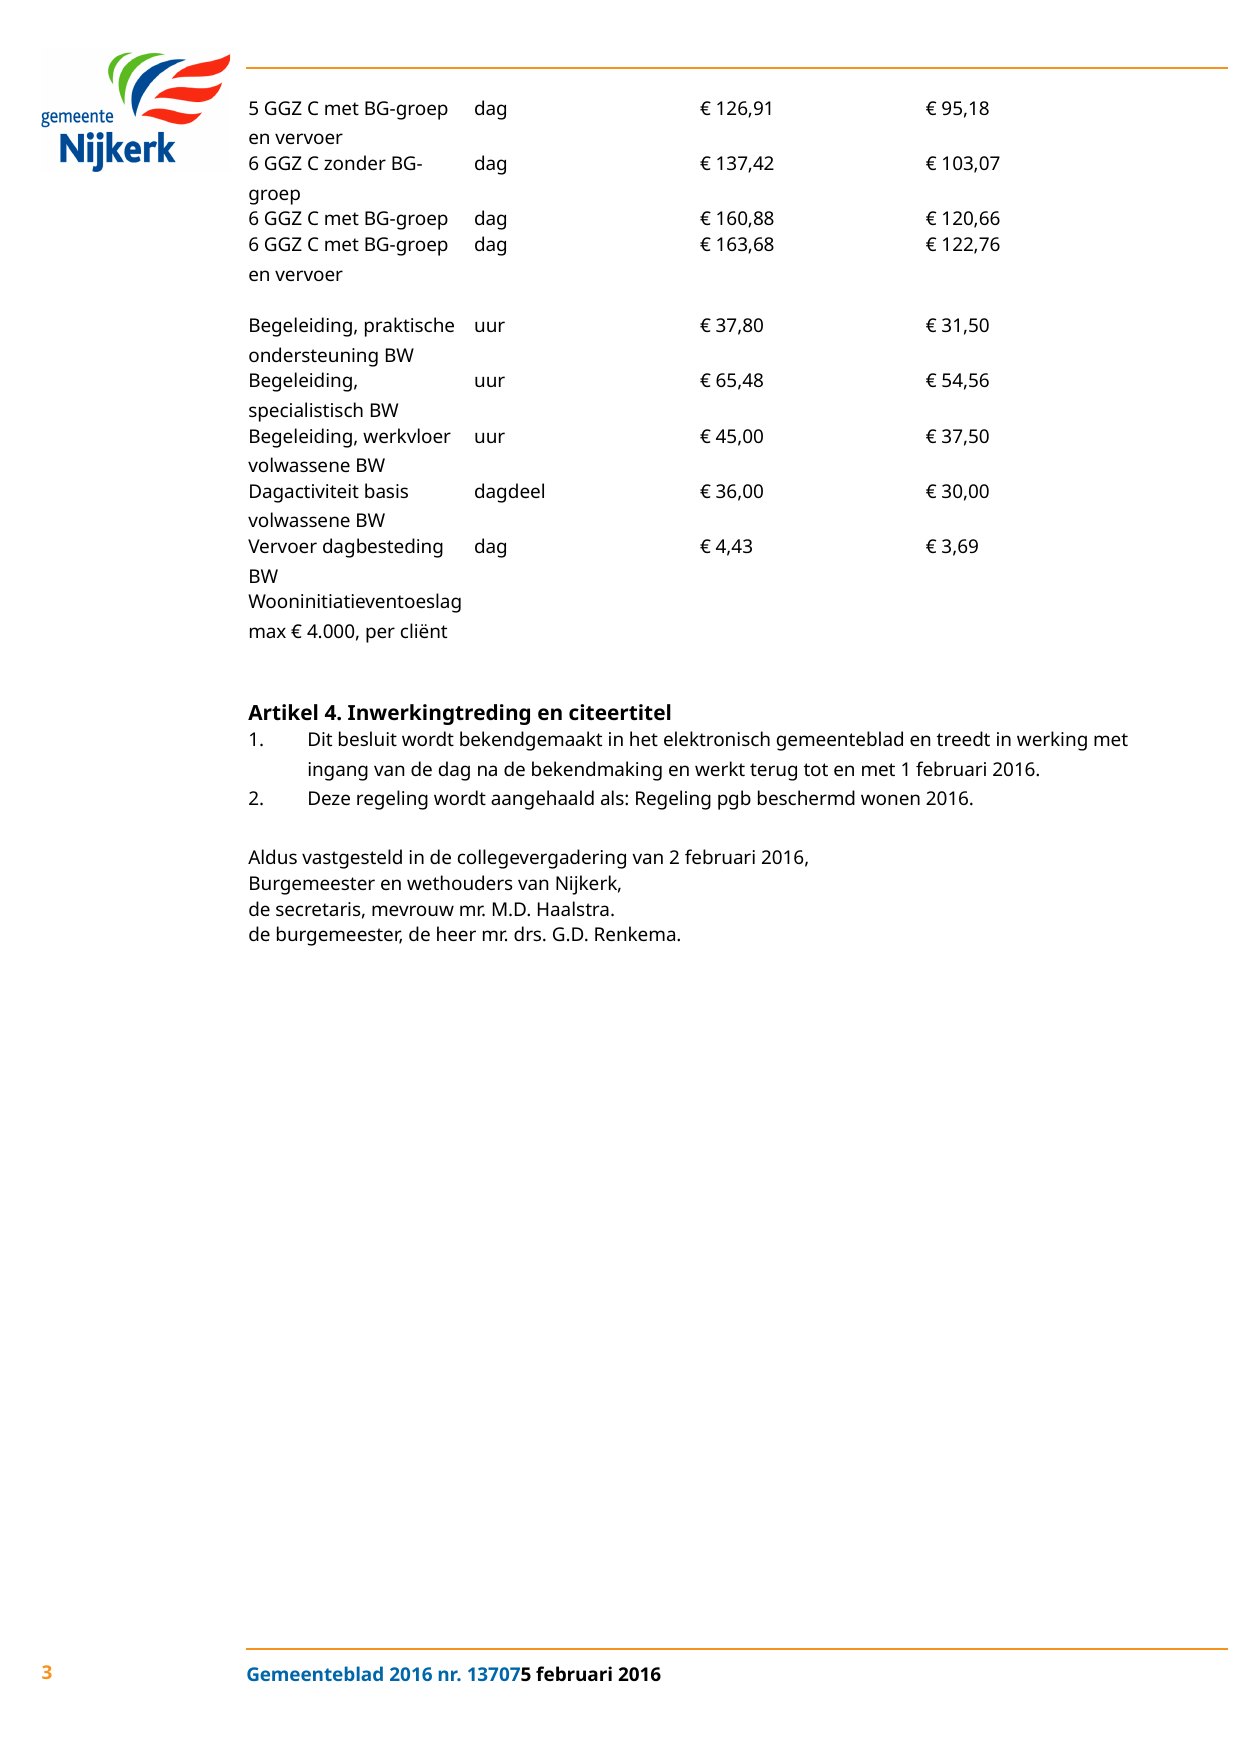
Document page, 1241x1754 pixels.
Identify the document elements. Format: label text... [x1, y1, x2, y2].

table_cell [700, 286, 926, 312]
table_cell Dagactiviteit basis volwassene BW [248, 478, 474, 533]
table_cell € 37,80 [700, 312, 926, 367]
table_cell [926, 286, 1152, 312]
table_cell dag [474, 534, 700, 589]
table_cell dag [474, 150, 700, 205]
table_cell 6 GGZ C zonder BG-groep [248, 150, 474, 205]
table_cell [248, 286, 474, 312]
table_cell Begeleiding, specialistisch BW [248, 368, 474, 423]
table_cell € 126,91 [700, 95, 926, 150]
list Deze regeling wordt aangehaald als: Regeling pgb beschermd wonen 2016. [248, 785, 1152, 811]
table_cell [474, 589, 700, 644]
table_cell € 120,66 [926, 205, 1152, 231]
table_cell uur [474, 423, 700, 478]
table_cell Begeleiding, praktische ondersteuning BW [248, 312, 474, 367]
table_cell [474, 286, 700, 312]
list Dit besluit wordt bekendgemaakt in het elektronisch gemeenteblad en treedt in werking met ingang van de dag na de bekendmaking en werkt terug tot en met 1 februari 2016. [248, 726, 1152, 781]
table_cell € 31,50 [926, 312, 1152, 367]
table_cell € 36,00 [700, 478, 926, 533]
table_cell € 103,07 [926, 150, 1152, 205]
table_cell dag [474, 205, 700, 231]
table_cell Begeleiding, werkvloer volwassene BW [248, 423, 474, 478]
table_cell [926, 589, 1152, 644]
table_cell € 3,69 [926, 534, 1152, 589]
table_cell € 122,76 [926, 231, 1152, 286]
text de burgemeester, de heer mr. drs. G.D. Renkema. [248, 922, 1152, 947]
table_cell € 65,48 [700, 368, 926, 423]
text de secretaris, mevrouw mr. M.D. Haalstra. [248, 896, 1152, 922]
table_cell € 45,00 [700, 423, 926, 478]
table_cell € 95,18 [926, 95, 1152, 150]
text Aldus vastgesteld in de collegevergadering van 2 februari 2016, [248, 844, 1152, 870]
table_cell uur [474, 368, 700, 423]
table_cell dagdeel [474, 478, 700, 533]
picture [41, 47, 231, 172]
table_cell Vervoer dagbesteding BW [248, 534, 474, 589]
text Burgemeester en wethouders van Nijkerk, [248, 870, 1152, 896]
table_cell 6 GGZ C met BG-groep [248, 205, 474, 231]
table_cell € 163,68 [700, 231, 926, 286]
table_cell [700, 589, 926, 644]
table_cell € 137,42 [700, 150, 926, 205]
table_cell dag [474, 231, 700, 286]
table_cell 6 GGZ C met BG-groep en vervoer [248, 231, 474, 286]
table_cell € 37,50 [926, 423, 1152, 478]
table_cell dag [474, 95, 700, 150]
table_cell 5 GGZ C met BG-groep en vervoer [248, 95, 474, 150]
table_cell € 54,56 [926, 368, 1152, 423]
text Artikel 4. Inwerkingtreding en citeertitel [248, 698, 1152, 726]
table_cell € 4,43 [700, 534, 926, 589]
table_cell € 160,88 [700, 205, 926, 231]
table_cell € 30,00 [926, 478, 1152, 533]
table_cell Wooninitiatieventoeslag max € 4.000, per cliënt [248, 589, 474, 644]
table_cell uur [474, 312, 700, 367]
